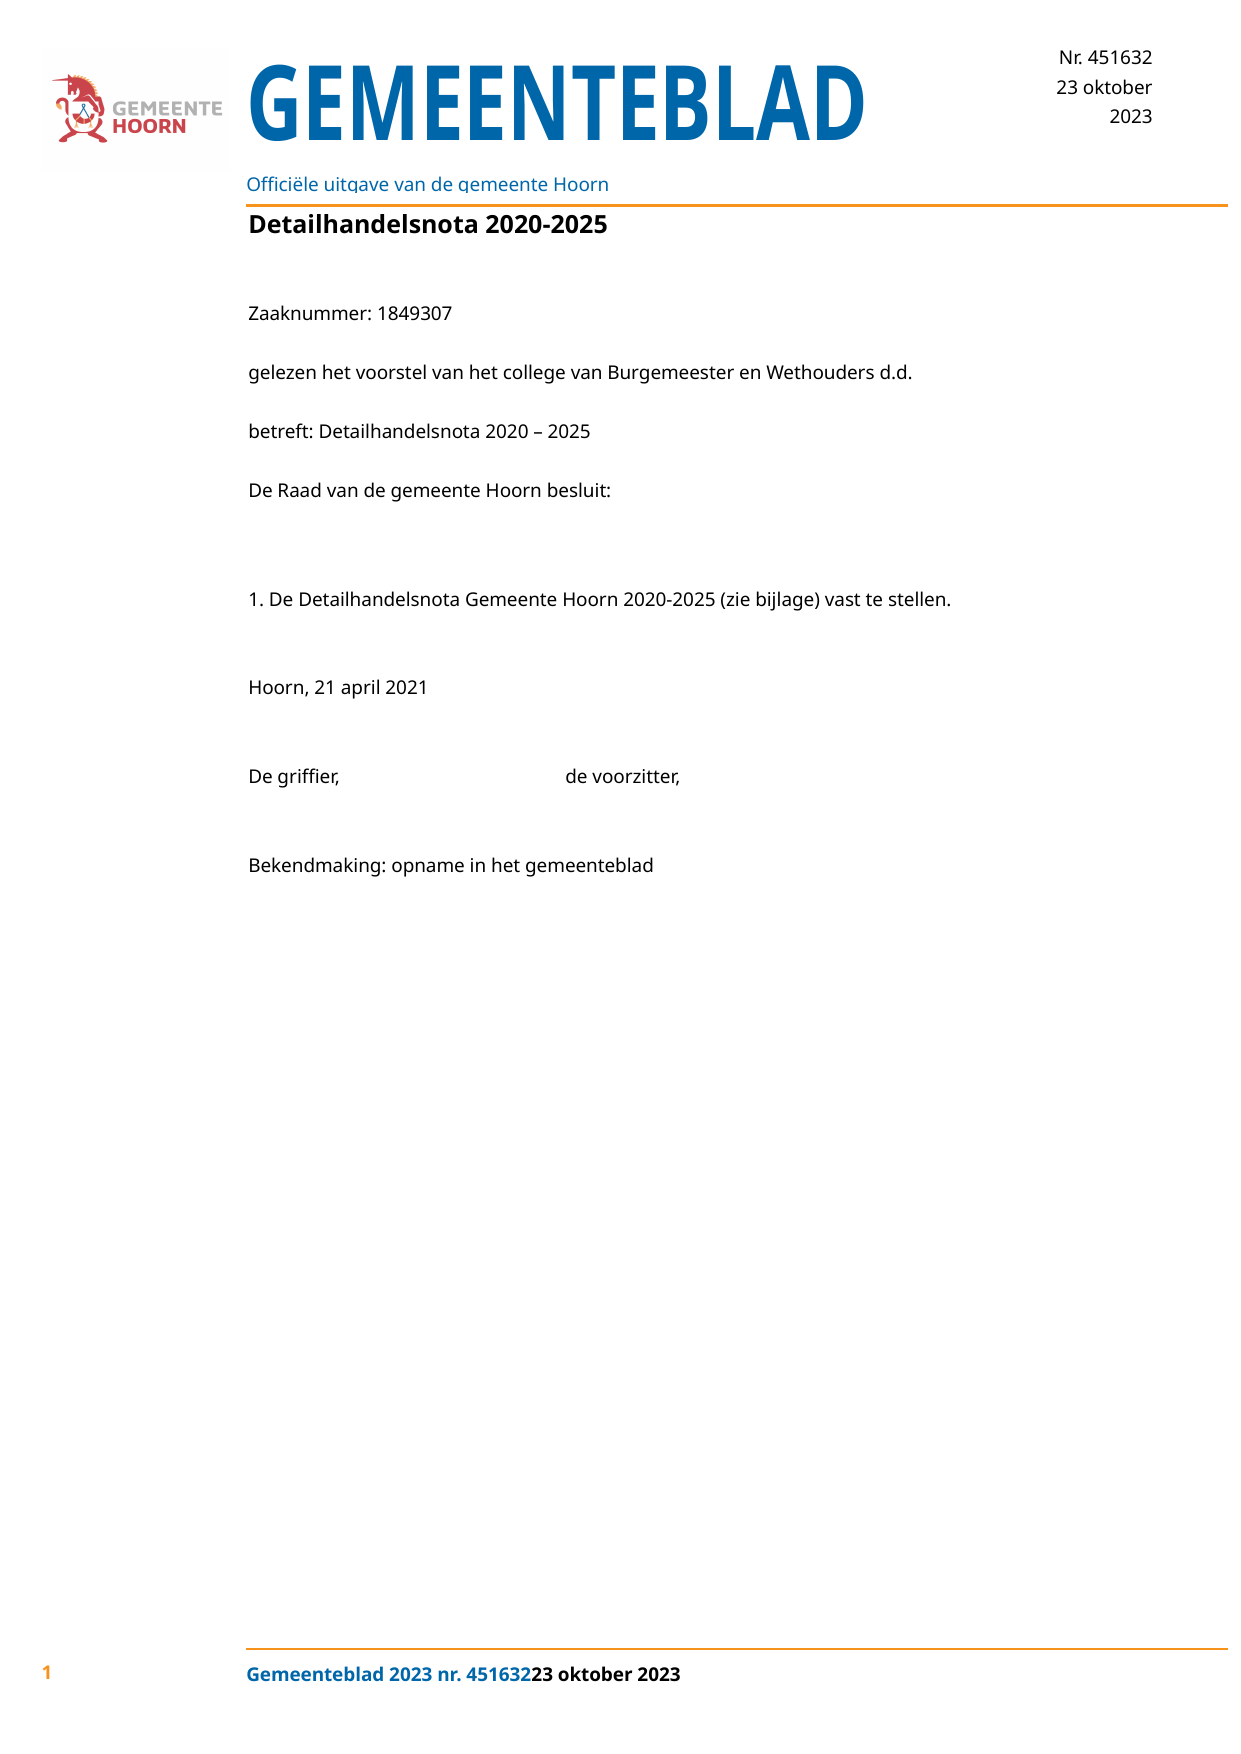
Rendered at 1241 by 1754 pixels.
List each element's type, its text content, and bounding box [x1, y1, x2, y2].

text 1. De Detailhandelsnota Gemeente Hoorn 2020-2025 (zie bijlage) vast te stellen. [248, 586, 1152, 612]
text Hoorn, 21 april 2021 [248, 674, 1152, 700]
text Detailhandelsnota 2020-2025 [248, 207, 1152, 241]
text betreft: Detailhandelsnota 2020 – 2025 [248, 418, 1152, 444]
text De Raad van de gemeente Hoorn besluit: [248, 477, 1152, 503]
picture [41, 47, 231, 172]
text De griffier, de voorzitter, [248, 763, 1152, 789]
text Bekendmaking: opname in het gemeenteblad [248, 852, 1152, 878]
text Zaaknummer: 1849307 [248, 300, 1152, 326]
text gelezen het voorstel van het college van Burgemeester en Wethouders d.d. [248, 359, 1152, 385]
